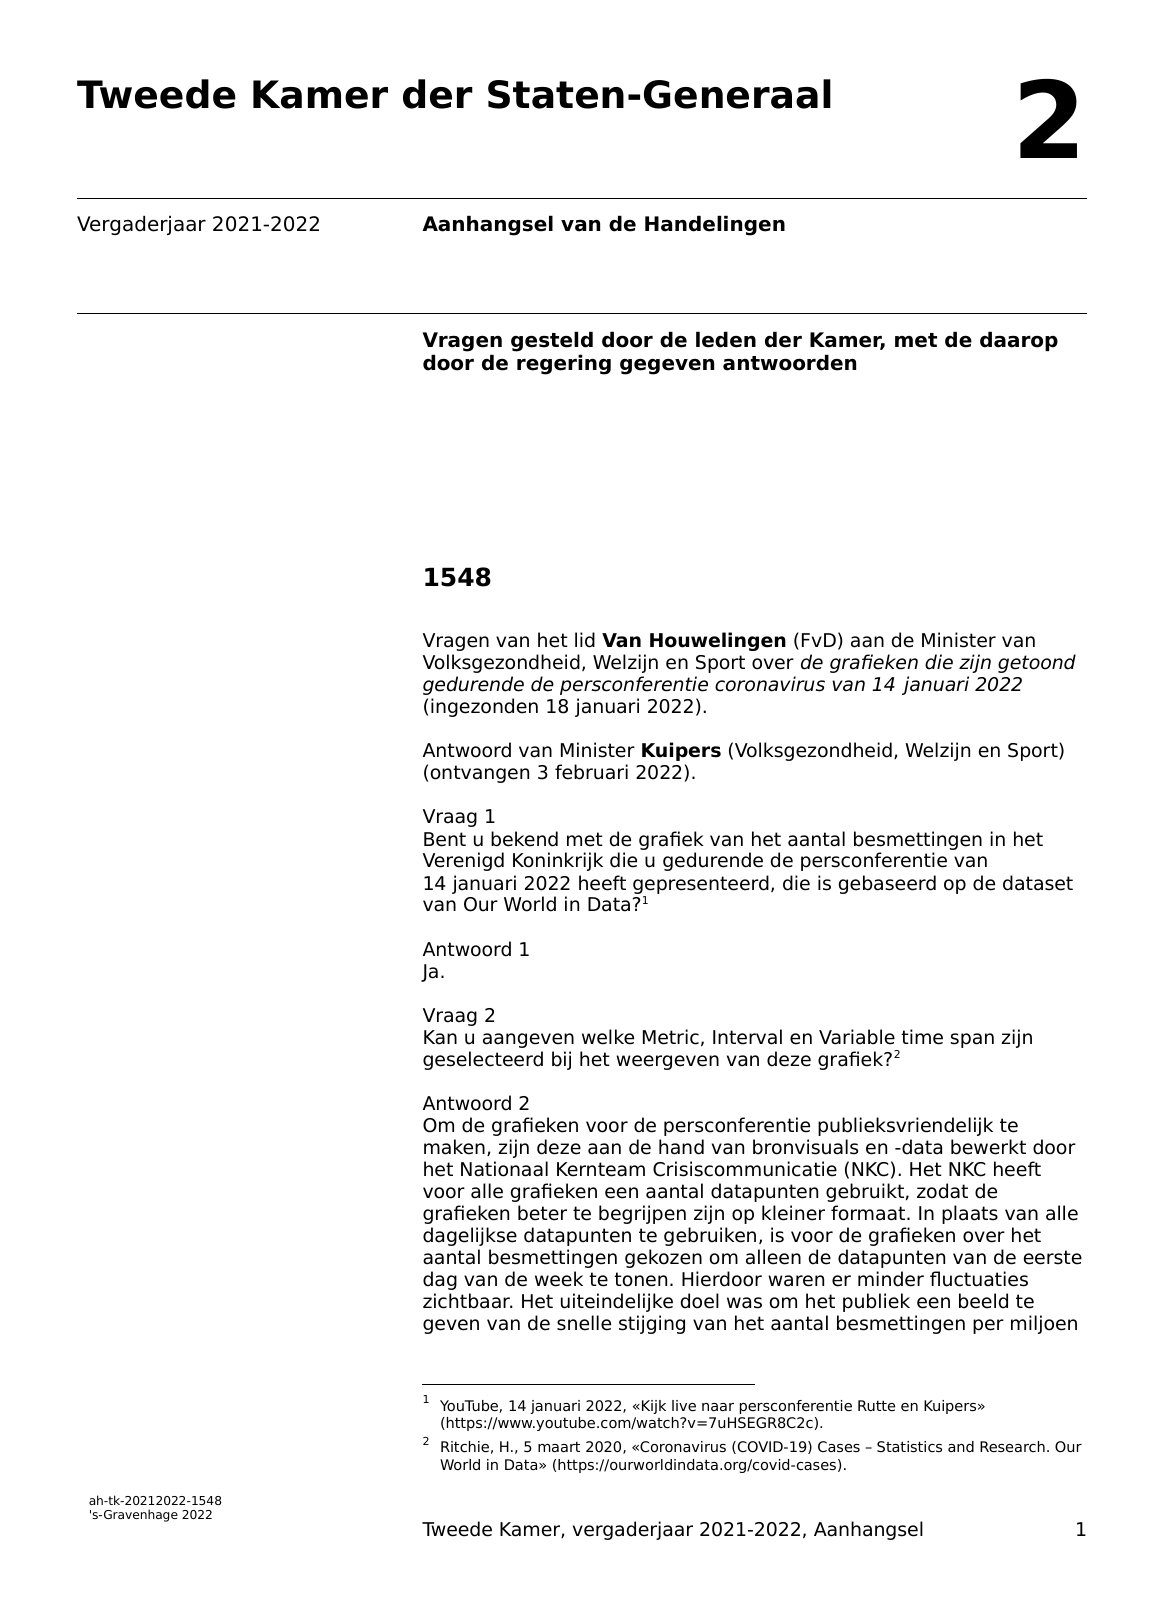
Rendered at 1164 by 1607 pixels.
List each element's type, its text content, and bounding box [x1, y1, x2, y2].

text Antwoord 1 [422, 938, 1087, 961]
text Ja. [422, 961, 1087, 982]
table_cell Aanhangsel van de Handelingen [422, 199, 1087, 313]
text YouTube, 14 januari 2022, «Kijk live naar persconferentie Rutte en Kuipers» (https://www.youtube.com/watch?v=7uHSEGR8C2c). [422, 1393, 1087, 1432]
text 1548 [422, 563, 1087, 592]
table_header 2 [886, 59, 1087, 198]
text Vraag 2 [422, 1005, 1087, 1027]
text Vragen van het lid Van Houwelingen (FvD) aan de Minister van Volksgezondheid, Welzijn en Sport over de grafieken die zijn getoond gedurende de persconferentie coronavirus van 14 januari 2022 (ingezonden 18 januari 2022). [422, 630, 1087, 718]
text ah-tk-20212022-1548 [88, 1494, 323, 1508]
table_cell Vergaderjaar 2021-2022 [77, 199, 422, 313]
text Kan u aangeven welke Metric, Interval en Variable time span zijn geselecteerd bij het weergeven van deze grafiek? [422, 1027, 1087, 1071]
text Vraag 1 [422, 806, 1087, 828]
table_cell Vragen gesteld door de leden der Kamer, met de daarop door de regering gegeven antwoorden [422, 314, 1087, 375]
text Om de grafieken voor de persconferentie publieksvriendelijk te maken, zijn deze aan de hand van bronvisuals en -data bewerkt door het Nationaal Kernteam Crisiscommunicatie (NKC). Het NKC heeft voor alle grafieken een aantal datapunten gebruikt, zodat de grafieken beter te begrijpen zijn op kleiner formaat. In plaats van alle dagelijkse datapunten te gebruiken, is voor de grafieken over het aantal besmettingen gekozen om alleen de datapunten van de eerste dag van de week te tonen. Hierdoor waren er minder fluctuaties zichtbaar. Het uiteindelijke doel was om het publiek een beeld te geven van de snelle stijging van het aantal besmettingen per miljoen [422, 1115, 1087, 1334]
table_header Tweede Kamer der Staten-Generaal [77, 59, 886, 198]
table_cell [77, 314, 422, 375]
text 's-Gravenhage 2022 [88, 1508, 323, 1522]
text Antwoord 2 [422, 1093, 1087, 1115]
text Ritchie, H., 5 maart 2020, «Coronavirus (COVID-19) Cases – Statistics and Research. Our World in Data» (https://ourworldindata.org/covid-cases). [422, 1435, 1087, 1474]
text Bent u bekend met de grafiek van het aantal besmettingen in het Verenigd Koninkrijk die u gedurende de persconferentie van 14 januari 2022 heeft gepresenteerd, die is gebaseerd op de dataset van Our World in Data? [422, 828, 1087, 916]
text Antwoord van Minister Kuipers (Volksgezondheid, Welzijn en Sport) (ontvangen 3 februari 2022). [422, 740, 1087, 784]
